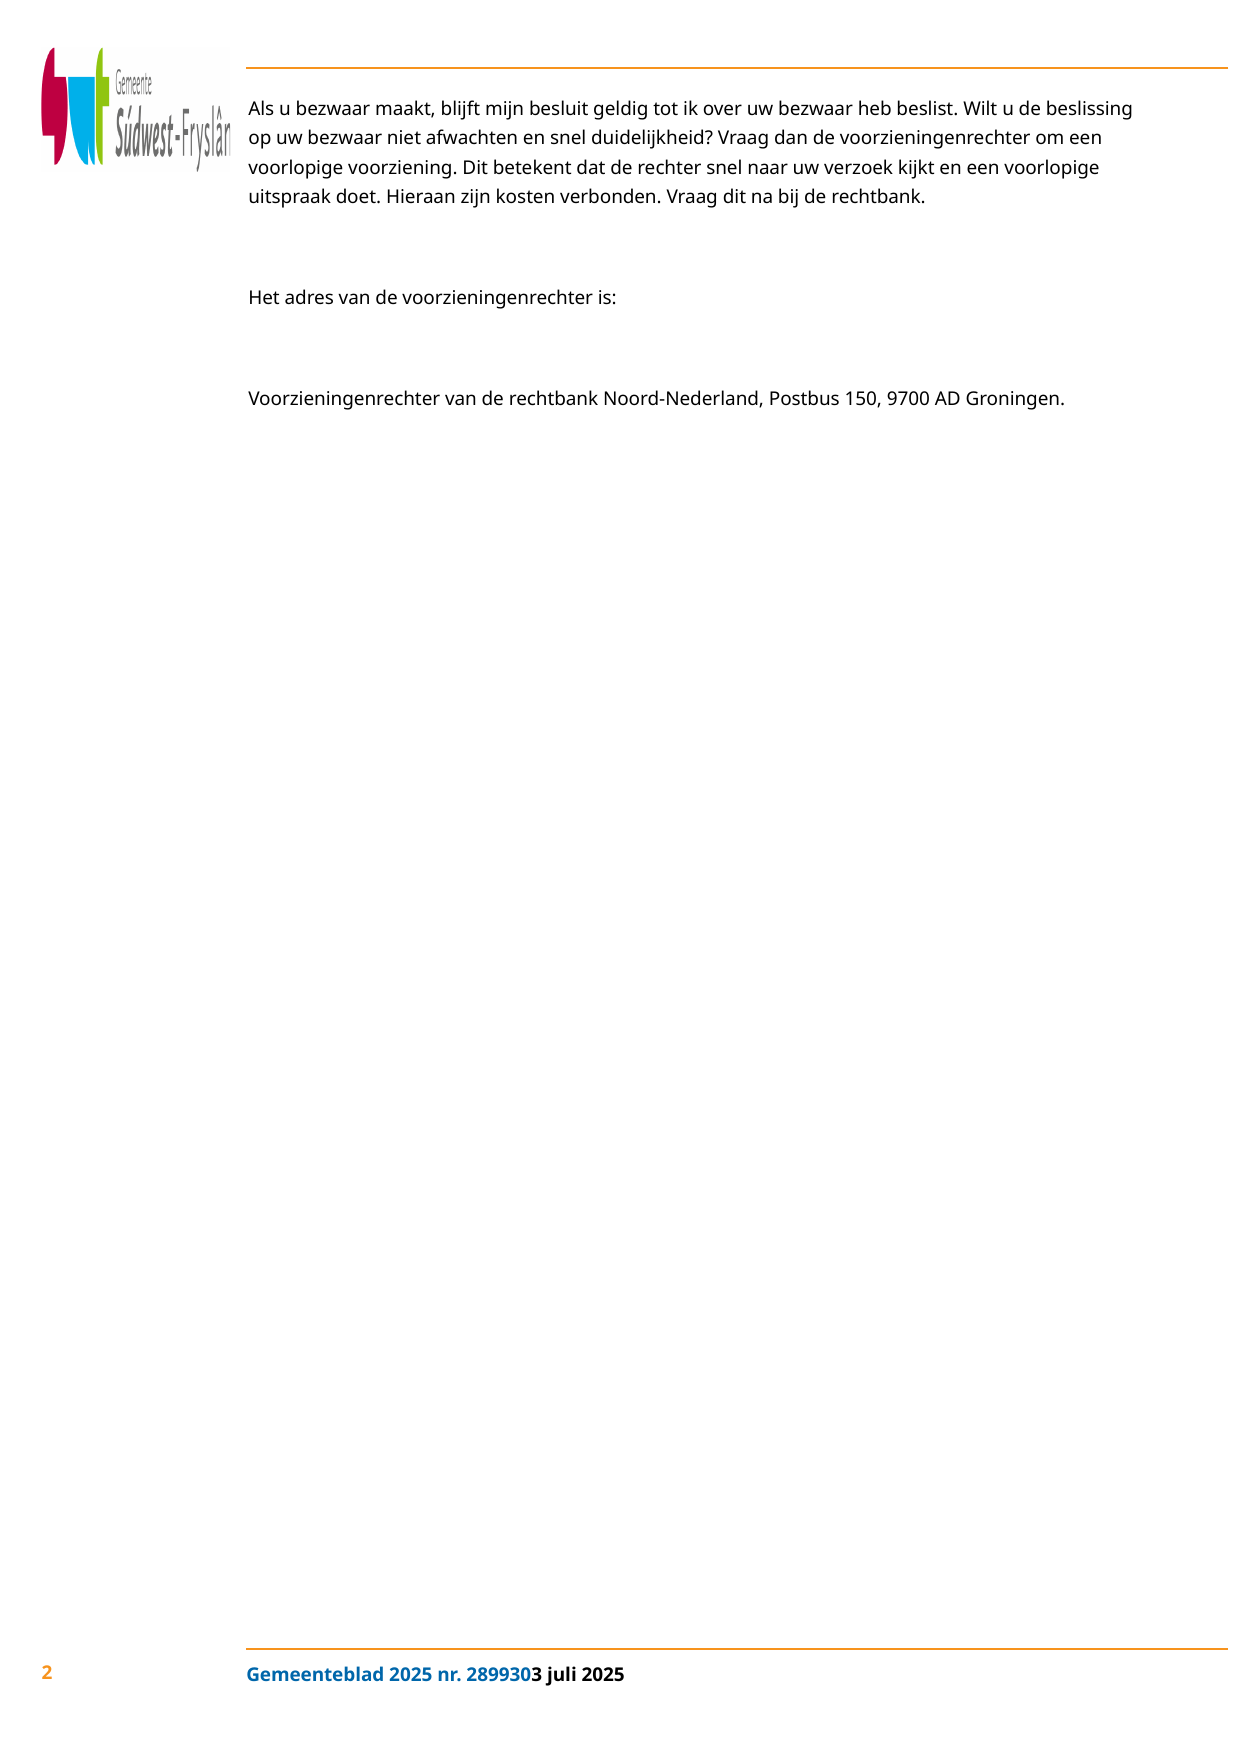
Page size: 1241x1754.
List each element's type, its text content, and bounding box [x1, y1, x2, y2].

text Het adres van de voorzieningenrechter is: [248, 284, 1152, 310]
picture [41, 47, 231, 172]
text Als u bezwaar maakt, blijft mijn besluit geldig tot ik over uw bezwaar heb beslist. Wilt u de beslissing op uw bezwaar niet afwachten en snel duidelijkheid? Vraag dan de voorzieningenrechter om een voorlopige voorziening. Dit betekent dat de rechter snel naar uw verzoek kijkt en een voorlopige uitspraak doet. Hieraan zijn kosten verbonden. Vraag dit na bij de rechtbank. [248, 95, 1152, 209]
text Voorzieningenrechter van de rechtbank Noord-Nederland, Postbus 150, 9700 AD Groningen. [248, 385, 1152, 411]
